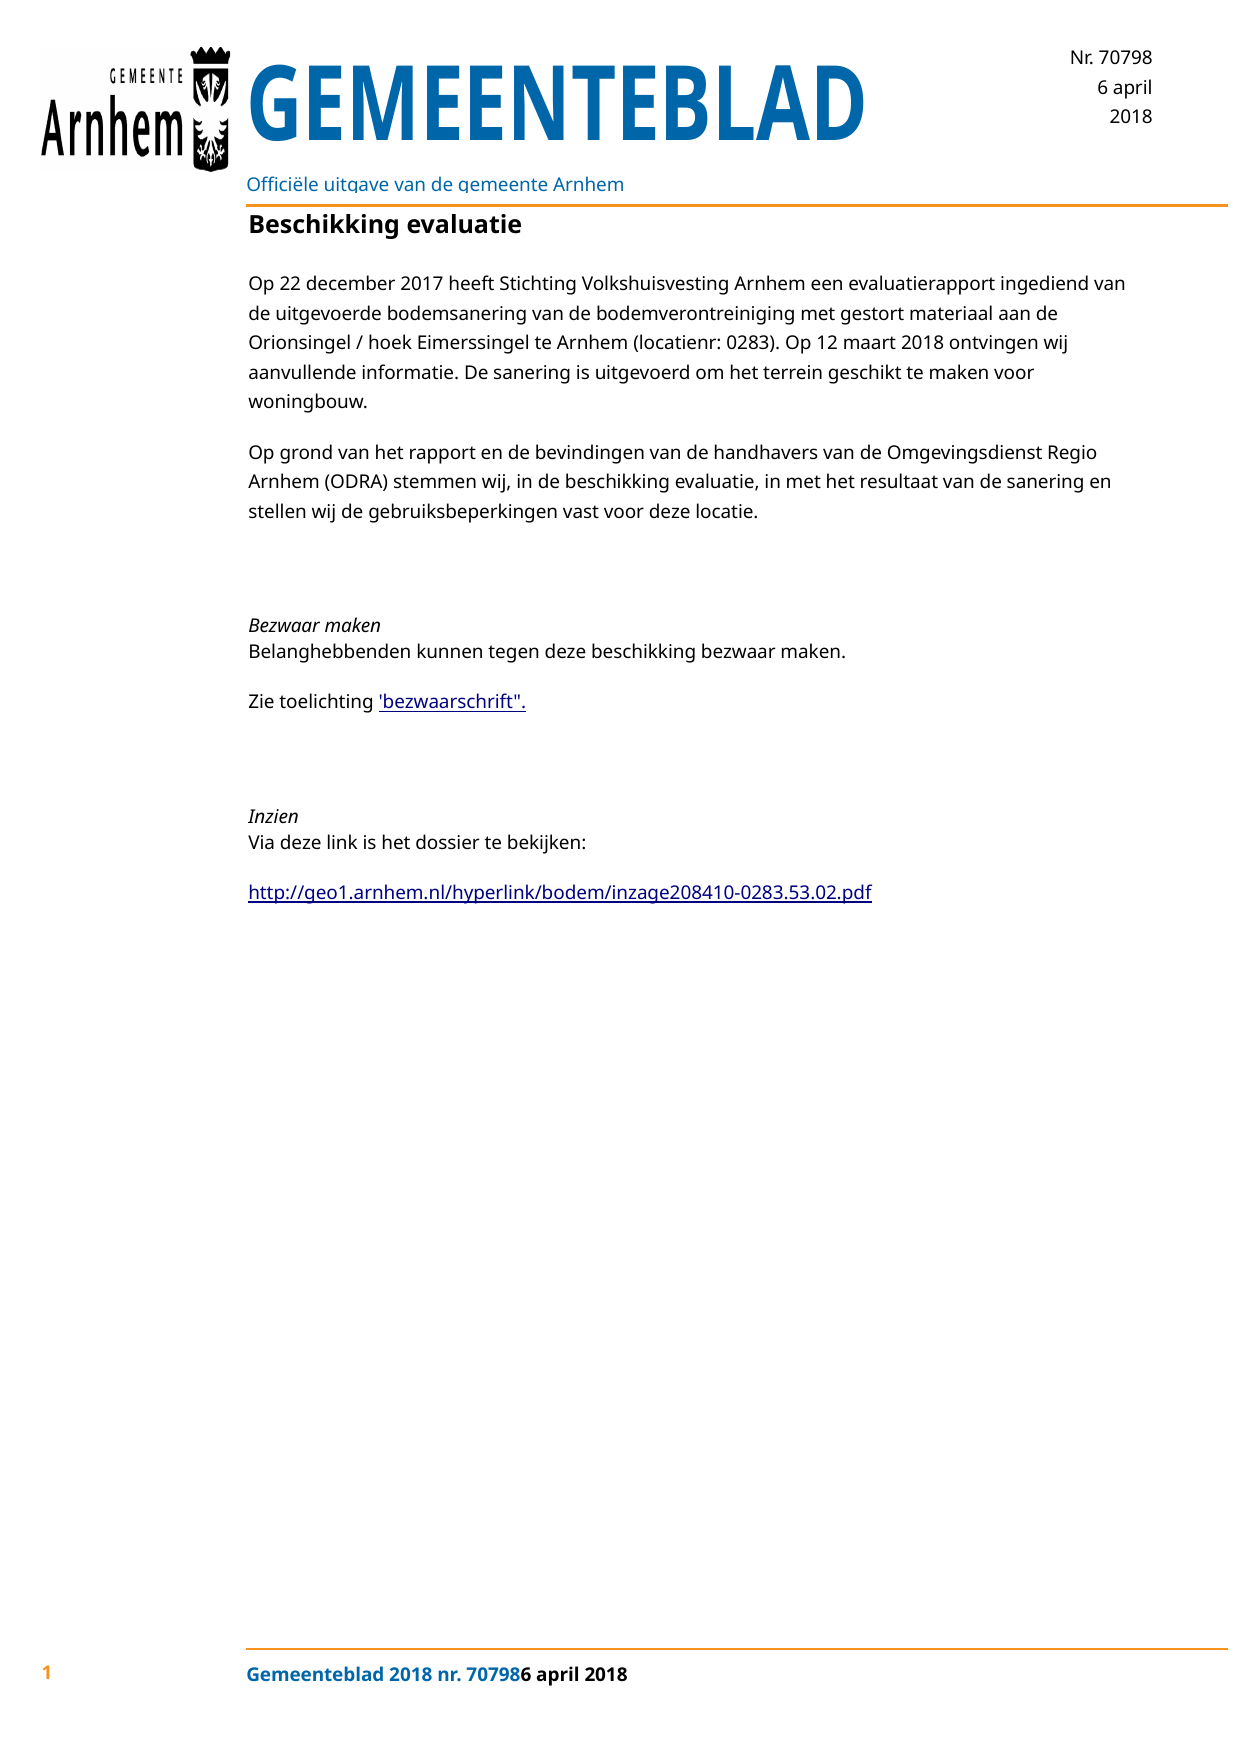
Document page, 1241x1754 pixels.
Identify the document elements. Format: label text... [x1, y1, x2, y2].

text Zie toelichting 'bezwaarschrift". [248, 689, 1152, 714]
picture [41, 47, 231, 172]
text http://geo1.arnhem.nl/hyperlink/bodem/inzage208410-0283.53.02.pdf [248, 879, 1152, 905]
text Op 22 december 2017 heeft Stichting Volkshuisvesting Arnhem een evaluatierapport ingediend van de uitgevoerde bodemsanering van de bodemverontreiniging met gestort materiaal aan de Orionsingel / hoek Eimerssingel te Arnhem (locatienr: 0283). Op 12 maart 2018 ontvingen wij aanvullende informatie. De sanering is uitgevoerd om het terrein geschikt te maken voor woningbouw. [248, 270, 1152, 414]
text Op grond van het rapport en de bevindingen van de handhavers van de Omgevingsdienst Regio Arnhem (ODRA) stemmen wij, in de beschikking evaluatie, in met het resultaat van de sanering en stellen wij de gebruiksbeperkingen vast voor deze locatie. [248, 439, 1152, 524]
text Bezwaar maken [248, 613, 1152, 638]
text Inzien [248, 803, 1152, 829]
text Via deze link is het dossier te bekijken: [248, 829, 1152, 854]
text Belanghebbenden kunnen tegen deze beschikking bezwaar maken. [248, 638, 1152, 664]
text Beschikking evaluatie [248, 207, 1152, 241]
